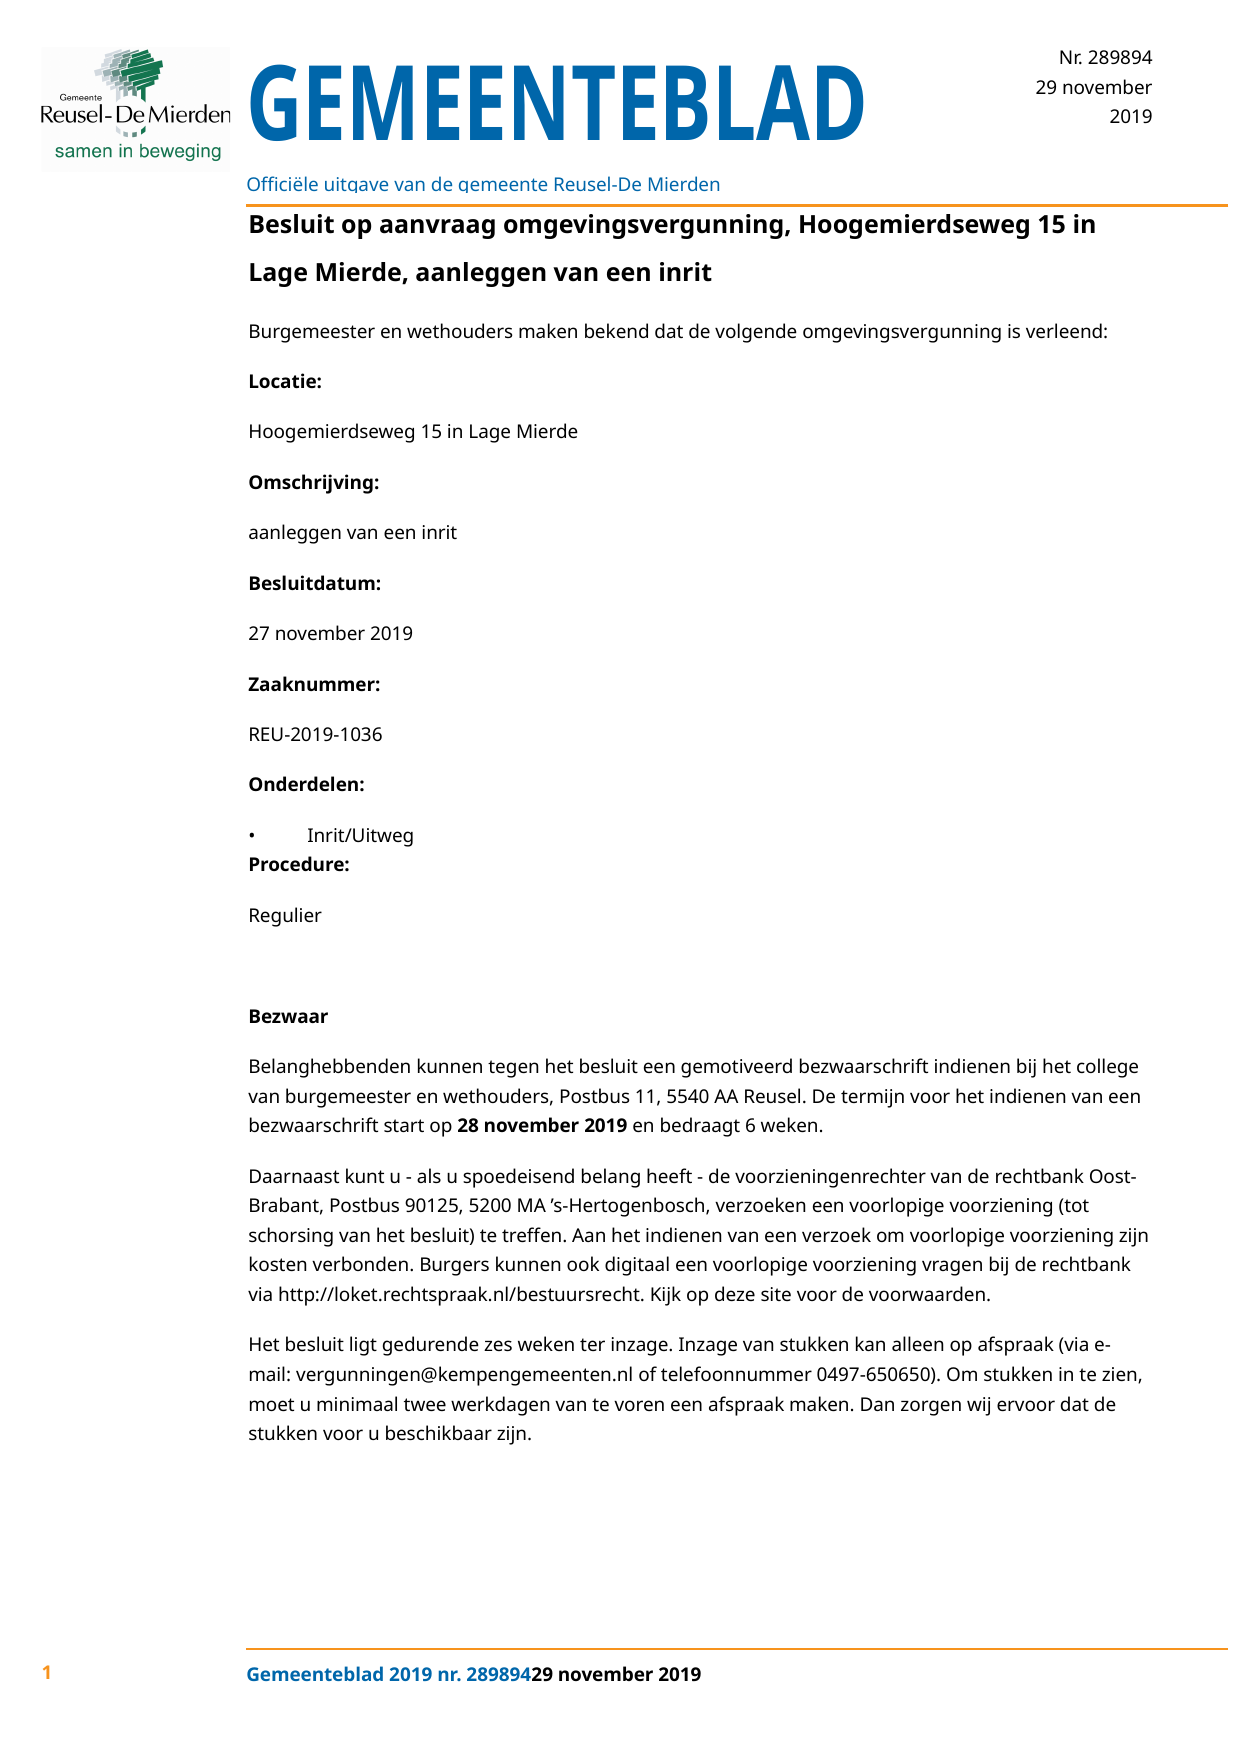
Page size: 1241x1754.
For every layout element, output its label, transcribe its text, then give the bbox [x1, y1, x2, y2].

text Procedure: [248, 852, 1152, 877]
text Omschrijving: [248, 469, 1152, 495]
text Burgemeester en wethouders maken bekend dat de volgende omgevingsvergunning is verleend: [248, 318, 1152, 344]
text Regulier [248, 902, 1152, 928]
text Daarnaast kunt u - als u spoedeisend belang heeft - de voorzieningenrechter van de rechtbank Oost-Brabant, Postbus 90125, 5200 MA ’s-Hertogenbosch, verzoeken een voorlopige voorziening (tot schorsing van het besluit) te treffen. Aan het indienen van een verzoek om voorlopige voorziening zijn kosten verbonden. Burgers kunnen ook digitaal een voorlopige voorziening vragen bij de rechtbank via http://loket.rechtspraak.nl/bestuursrecht. Kijk op deze site voor de voorwaarden. [248, 1163, 1152, 1307]
list Inrit/Uitweg [248, 822, 1152, 848]
text Bezwaar [248, 1003, 1152, 1029]
text Locatie: [248, 368, 1152, 394]
text aanleggen van een inrit [248, 519, 1152, 545]
text Belanghebbenden kunnen tegen het besluit een gemotiveerd bezwaarschrift indienen bij het college van burgemeester en wethouders, Postbus 11, 5540 AA Reusel. De termijn voor het indienen van een bezwaarschrift start op 28 november 2019 en bedraagt 6 weken. [248, 1053, 1152, 1138]
text Besluit op aanvraag omgevingsvergunning, Hoogemierdseweg 15 in Lage Mierde, aanleggen van een inrit [248, 207, 1152, 288]
picture [41, 47, 231, 172]
text Onderdelen: [248, 772, 1152, 797]
text Hoogemierdseweg 15 in Lage Mierde [248, 419, 1152, 444]
text Het besluit ligt gedurende zes weken ter inzage. Inzage van stukken kan alleen op afspraak (via e-mail: vergunningen@kempengemeenten.nl of telefoonnummer 0497-650650). Om stukken in te zien, moet u minimaal twee werkdagen van te voren een afspraak maken. Dan zorgen wij ervoor dat de stukken voor u beschikbaar zijn. [248, 1332, 1152, 1446]
text 27 november 2019 [248, 620, 1152, 646]
text REU-2019-1036 [248, 721, 1152, 747]
text Zaaknummer: [248, 671, 1152, 697]
text Besluitdatum: [248, 570, 1152, 596]
